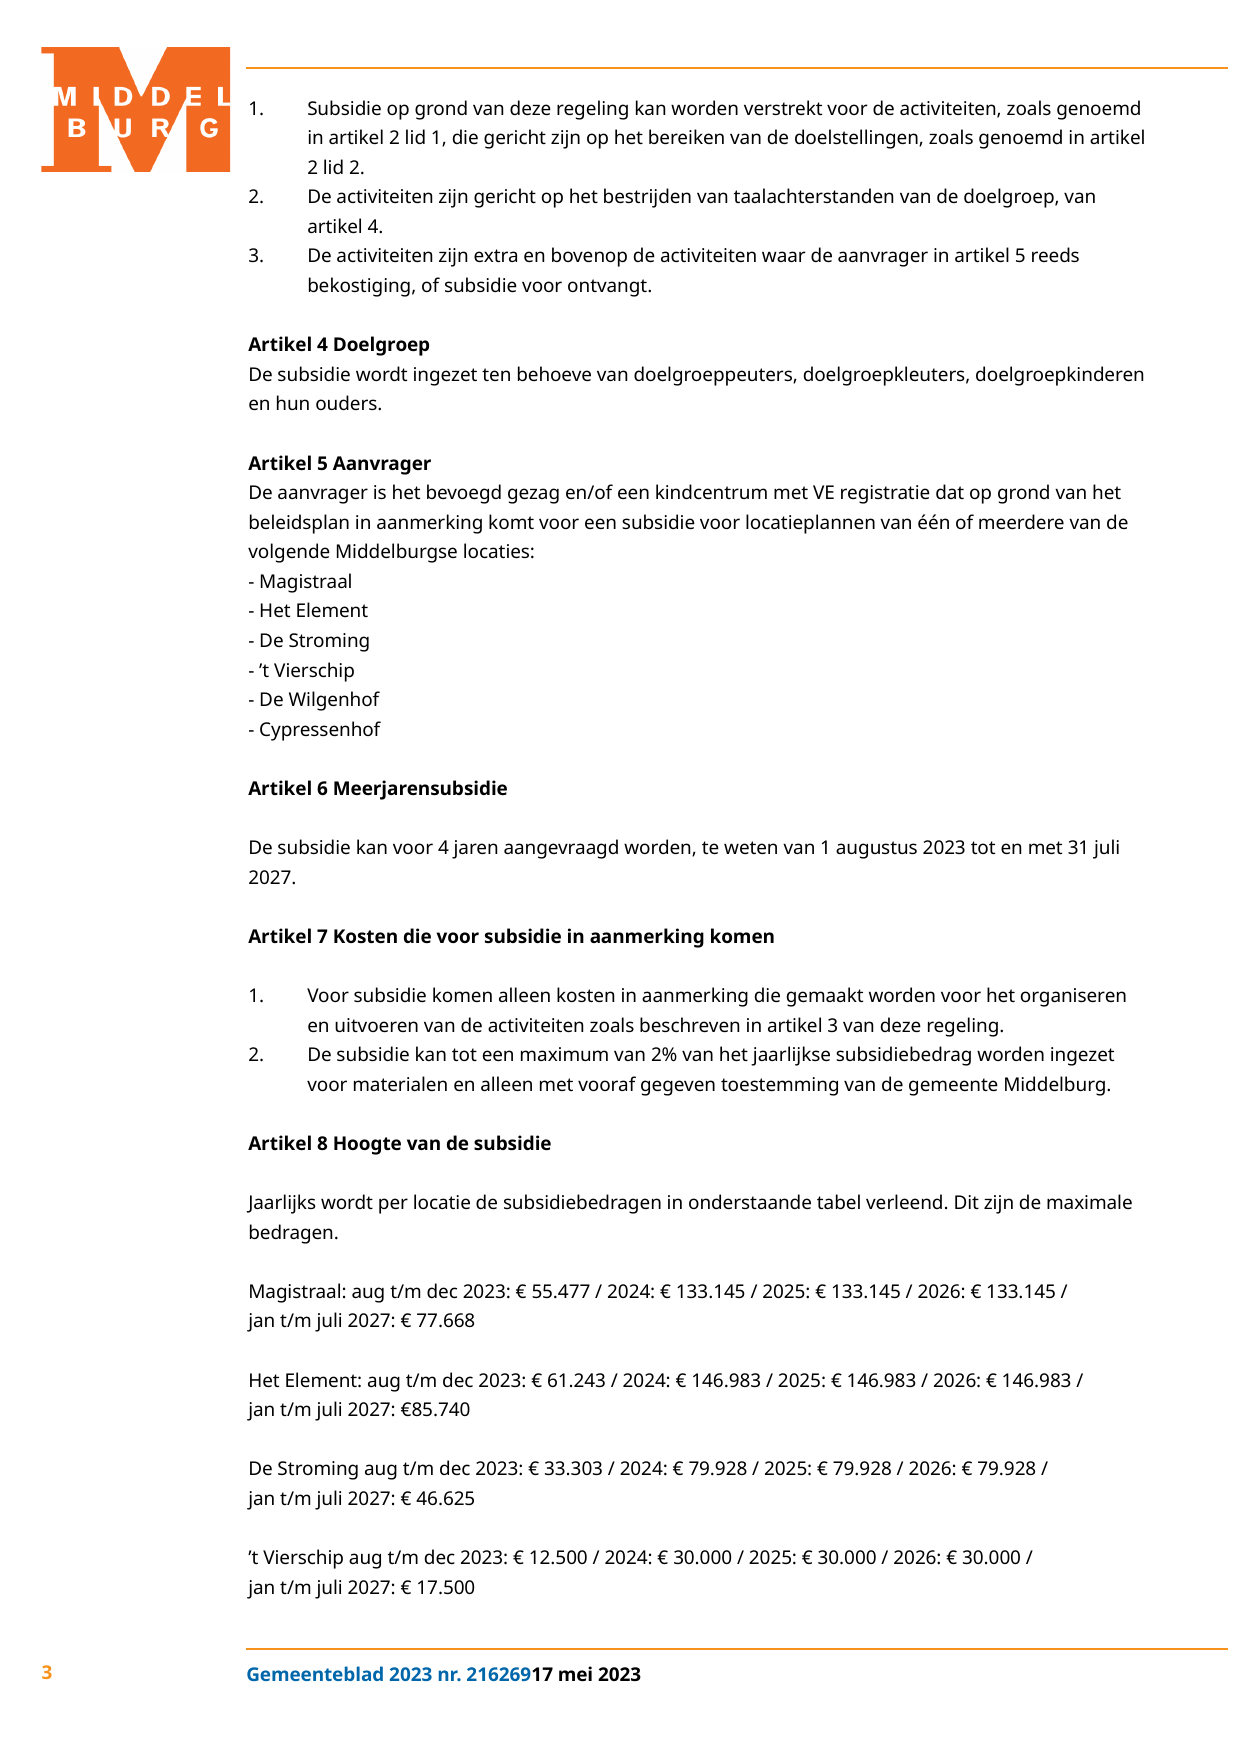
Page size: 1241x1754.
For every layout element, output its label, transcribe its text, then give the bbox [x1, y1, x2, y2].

text - De Wilgenhof [248, 686, 1152, 712]
text De aanvrager is het bevoegd gezag en/of een kindcentrum met VE registratie dat op grond van het beleidsplan in aanmerking komt voor een subsidie voor locatieplannen van één of meerdere van de volgende Middelburgse locaties: [248, 479, 1152, 564]
text Artikel 6 Meerjarensubsidie [248, 775, 1152, 801]
list Voor subsidie komen alleen kosten in aanmerking die gemaakt worden voor het organiseren en uitvoeren van de activiteiten zoals beschreven in artikel 3 van deze regeling. [248, 982, 1152, 1038]
list Subsidie op grond van deze regeling kan worden verstrekt voor de activiteiten, zoals genoemd in artikel 2 lid 1, die gericht zijn op het bereiken van de doelstellingen, zoals genoemd in artikel 2 lid 2. [248, 95, 1152, 180]
list De activiteiten zijn gericht op het bestrijden van taalachterstanden van de doelgroep, van artikel 4. [248, 183, 1152, 239]
text Jaarlijks wordt per locatie de subsidiebedragen in onderstaande tabel verleend. Dit zijn de maximale bedragen. [248, 1189, 1152, 1245]
text Artikel 7 Kosten die voor subsidie in aanmerking komen [248, 923, 1152, 949]
text - Magistraal [248, 568, 1152, 594]
list De subsidie kan tot een maximum van 2% van het jaarlijkse subsidiebedrag worden ingezet voor materialen en alleen met vooraf gegeven toestemming van de gemeente Middelburg. [248, 1041, 1152, 1097]
text - Het Element [248, 598, 1152, 623]
text - Cypressenhof [248, 716, 1152, 742]
text Artikel 4 Doelgroep [248, 331, 1152, 357]
text ’t Vierschip aug t/m dec 2023: € 12.500 / 2024: € 30.000 / 2025: € 30.000 / 2026: € 30.000 / [248, 1544, 1152, 1570]
text Artikel 8 Hoogte van de subsidie [248, 1130, 1152, 1156]
text De Stroming aug t/m dec 2023: € 33.303 / 2024: € 79.928 / 2025: € 79.928 / 2026: € 79.928 / [248, 1456, 1152, 1481]
list De activiteiten zijn extra en bovenop de activiteiten waar de aanvrager in artikel 5 reeds bekostiging, of subsidie voor ontvangt. [248, 243, 1152, 298]
text De subsidie wordt ingezet ten behoeve van doelgroeppeuters, doelgroepkleuters, doelgroepkinderen en hun ouders. [248, 361, 1152, 416]
text Magistraal: aug t/m dec 2023: € 55.477 / 2024: € 133.145 / 2025: € 133.145 / 2026: € 133.145 / [248, 1278, 1152, 1304]
text jan t/m juli 2027: € 77.668 [248, 1308, 1152, 1333]
text De subsidie kan voor 4 jaren aangevraagd worden, te weten van 1 augustus 2023 tot en met 31 juli 2027. [248, 834, 1152, 890]
picture [41, 47, 231, 172]
text - De Stroming [248, 627, 1152, 653]
text - ’t Vierschip [248, 657, 1152, 683]
text jan t/m juli 2027: € 46.625 [248, 1485, 1152, 1511]
text jan t/m juli 2027: € 17.500 [248, 1574, 1152, 1600]
text Het Element: aug t/m dec 2023: € 61.243 / 2024: € 146.983 / 2025: € 146.983 / 2026: € 146.983 / [248, 1367, 1152, 1393]
text jan t/m juli 2027: €85.740 [248, 1396, 1152, 1422]
text Artikel 5 Aanvrager [248, 450, 1152, 476]
